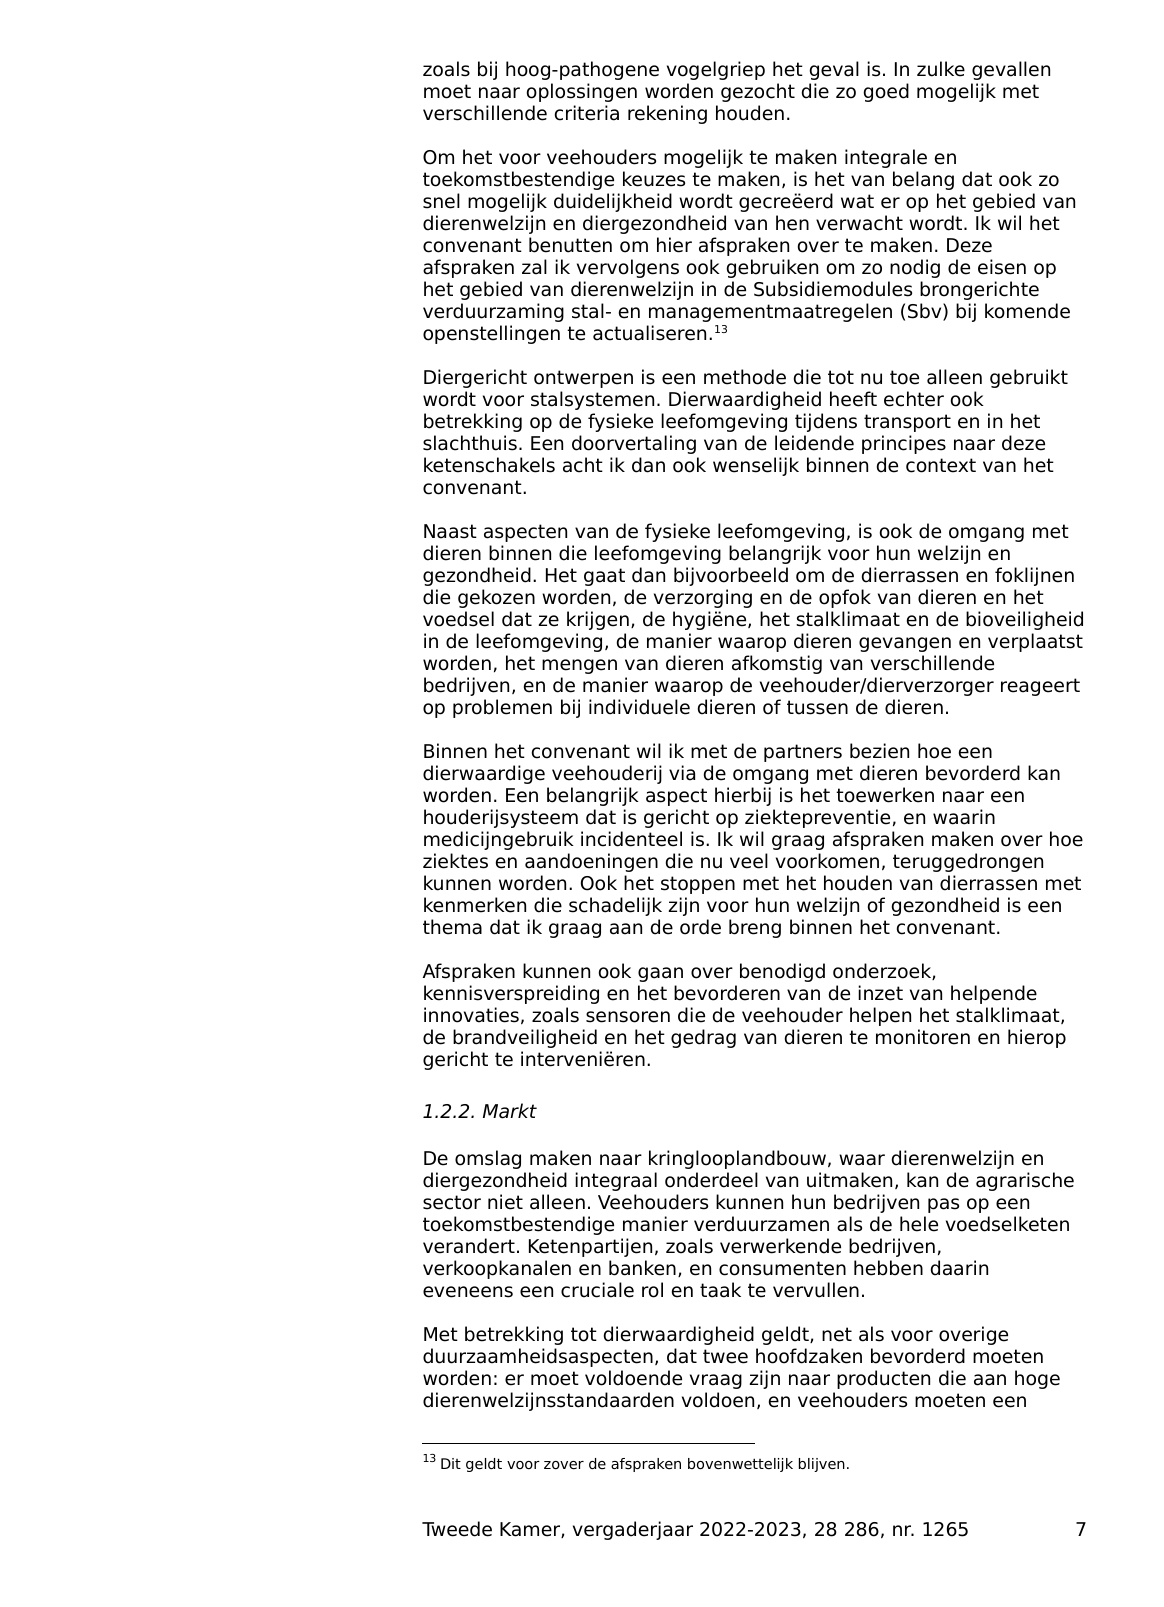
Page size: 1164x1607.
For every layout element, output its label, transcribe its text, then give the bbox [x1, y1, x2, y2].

text Afspraken kunnen ook gaan over benodigd onderzoek, kennisverspreiding en het bevorderen van de inzet van helpende innovaties, zoals sensoren die de veehouder helpen het stalklimaat, de brandveiligheid en het gedrag van dieren te monitoren en hierop gericht te interveniëren. [422, 961, 1087, 1071]
text Met betrekking tot dierwaardigheid geldt, net als voor overige duurzaamheidsaspecten, dat twee hoofdzaken bevorderd moeten worden: er moet voldoende vraag zijn naar producten die aan hoge dierenwelzijnsstandaarden voldoen, en veehouders moeten een [422, 1324, 1087, 1412]
text Om het voor veehouders mogelijk te maken integrale en toekomstbestendige keuzes te maken, is het van belang dat ook zo snel mogelijk duidelijkheid wordt gecreëerd wat er op het gebied van dierenwelzijn en diergezondheid van hen verwacht wordt. Ik wil het convenant benutten om hier afspraken over te maken. Deze afspraken zal ik vervolgens ook gebruiken om zo nodig de eisen op het gebied van dierenwelzijn in de Subsidiemodules brongerichte verduurzaming stal- en managementmaatregelen (Sbv) bij komende openstellingen te actualiseren. [422, 147, 1087, 345]
text De omslag maken naar kringlooplandbouw, waar dierenwelzijn en diergezondheid integraal onderdeel van uitmaken, kan de agrarische sector niet alleen. Veehouders kunnen hun bedrijven pas op een toekomstbestendige manier verduurzamen als de hele voedselketen verandert. Ketenpartijen, zoals verwerkende bedrijven, verkoopkanalen en banken, en consumenten hebben daarin eveneens een cruciale rol en taak te vervullen. [422, 1148, 1087, 1302]
text Diergericht ontwerpen is een methode die tot nu toe alleen gebruikt wordt voor stalsystemen. Dierwaardigheid heeft echter ook betrekking op de fysieke leefomgeving tijdens transport en in het slachthuis. Een doorvertaling van de leidende principes naar deze ketenschakels acht ik dan ook wenselijk binnen de context van het convenant. [422, 367, 1087, 499]
text Dit geldt voor zover de afspraken bovenwettelijk blijven. [422, 1452, 1087, 1474]
subtitle 1.2.2. Markt [422, 1101, 1087, 1123]
text Naast aspecten van de fysieke leefomgeving, is ook de omgang met dieren binnen die leefomgeving belangrijk voor hun welzijn en gezondheid. Het gaat dan bijvoorbeeld om de dierrassen en foklijnen die gekozen worden, de verzorging en de opfok van dieren en het voedsel dat ze krijgen, de hygiëne, het stalklimaat en de bioveiligheid in de leefomgeving, de manier waarop dieren gevangen en verplaatst worden, het mengen van dieren afkomstig van verschillende bedrijven, en de manier waarop de veehouder/dierverzorger reageert op problemen bij individuele dieren of tussen de dieren. [422, 521, 1087, 719]
text zoals bij hoog-pathogene vogelgriep het geval is. In zulke gevallen moet naar oplossingen worden gezocht die zo goed mogelijk met verschillende criteria rekening houden. [422, 59, 1087, 125]
text Binnen het convenant wil ik met de partners bezien hoe een dierwaardige veehouderij via de omgang met dieren bevorderd kan worden. Een belangrijk aspect hierbij is het toewerken naar een houderijsysteem dat is gericht op ziektepreventie, en waarin medicijngebruik incidenteel is. Ik wil graag afspraken maken over hoe ziektes en aandoeningen die nu veel voorkomen, teruggedrongen kunnen worden. Ook het stoppen met het houden van dierrassen met kenmerken die schadelijk zijn voor hun welzijn of gezondheid is een thema dat ik graag aan de orde breng binnen het convenant. [422, 741, 1087, 939]
